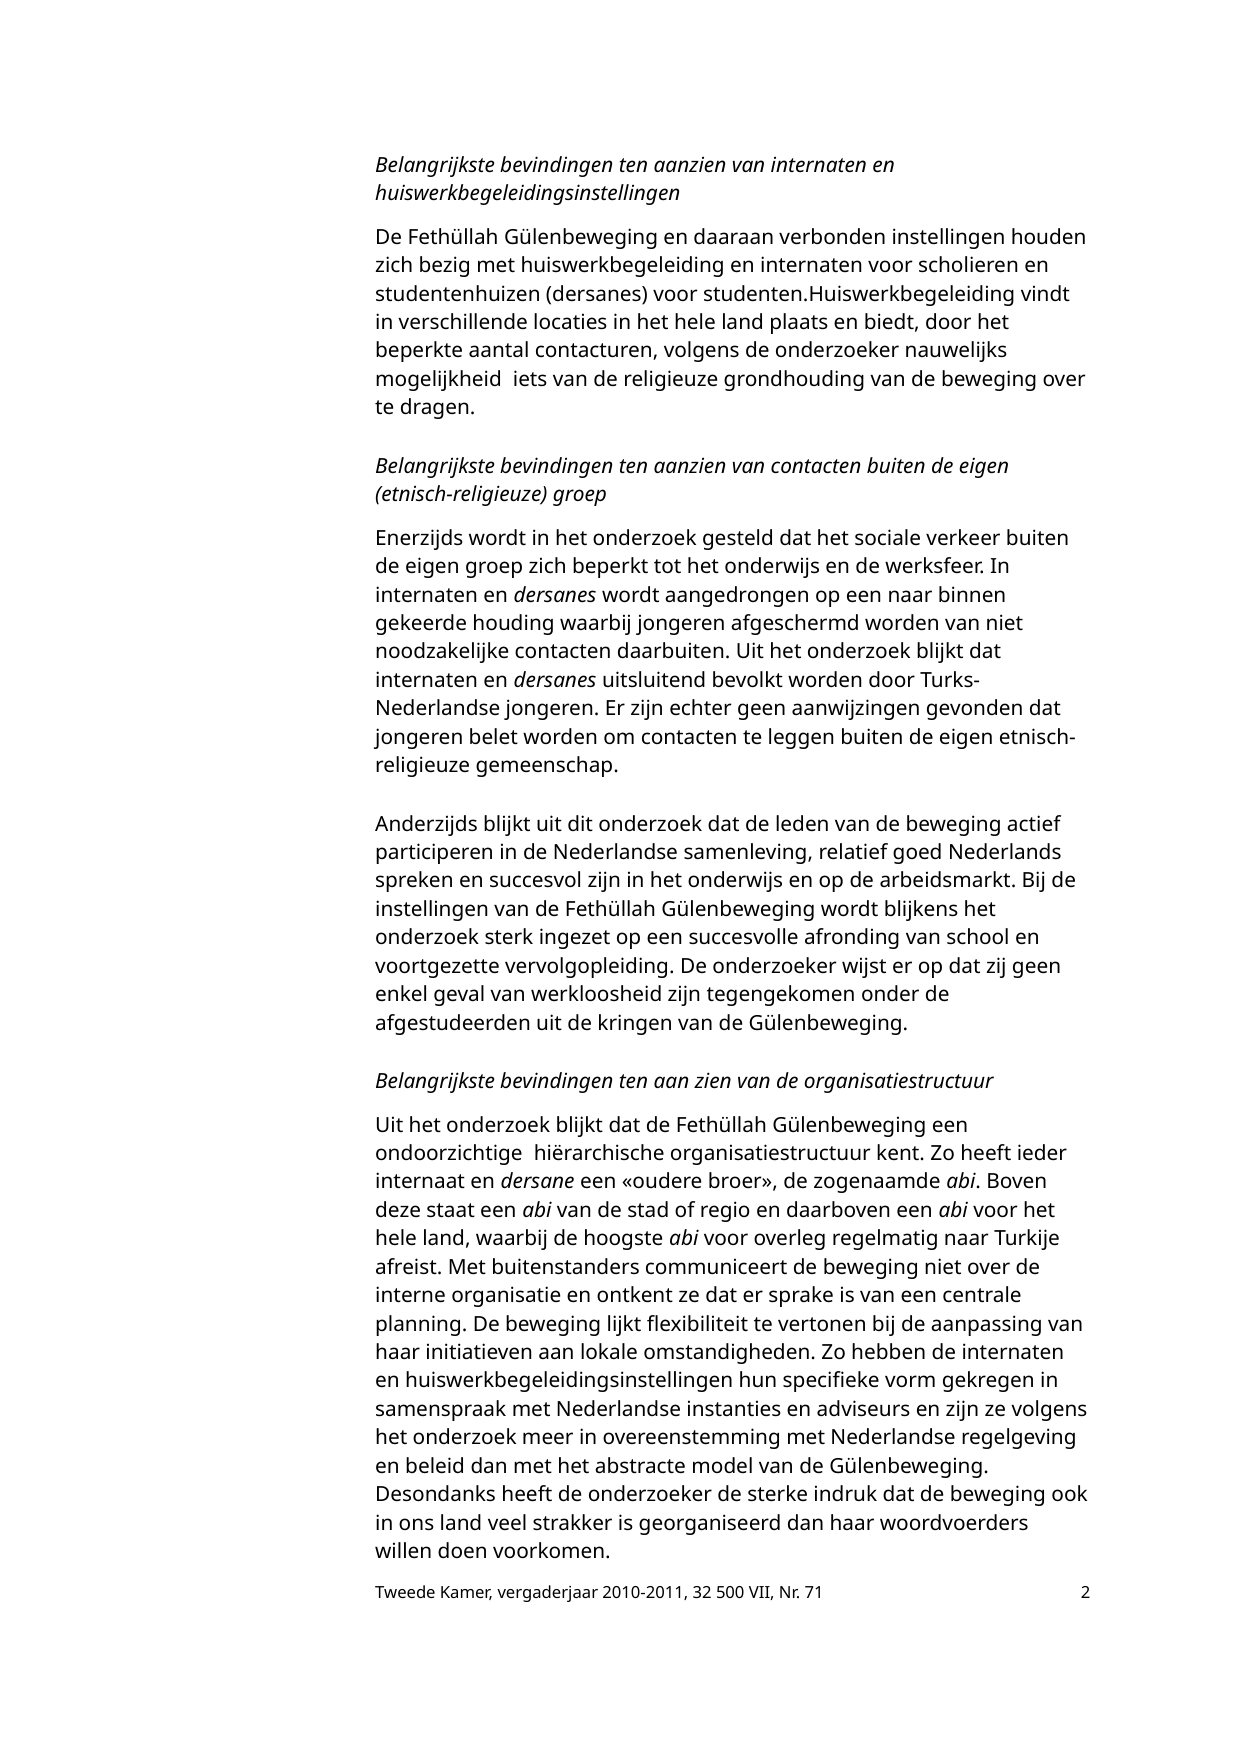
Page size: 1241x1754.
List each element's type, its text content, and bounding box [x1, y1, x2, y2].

text Uit het onderzoek blijkt dat de Fethüllah Gülenbeweging een ondoorzichtige hiërarchische organisatiestructuur kent. Zo heeft ieder internaat en dersane een «oudere broer», de zogenaamde abi. Boven deze staat een abi van de stad of regio en daarboven een abi voor het hele land, waarbij de hoogste abi voor overleg regelmatig naar Turkije afreist. Met buitenstanders communiceert de beweging niet over de interne organisatie en ontkent ze dat er sprake is van een centrale planning. De beweging lijkt flexibiliteit te vertonen bij de aanpassing van haar initiatieven aan lokale omstandigheden. Zo hebben de internaten en huiswerkbegeleidingsinstellingen hun specifieke vorm gekregen in samenspraak met Nederlandse instanties en adviseurs en zijn ze volgens het onderzoek meer in overeenstemming met Nederlandse regelgeving en beleid dan met het abstracte model van de Gülenbeweging. Desondanks heeft de onderzoeker de sterke indruk dat de beweging ook in ons land veel strakker is georganiseerd dan haar woordvoerders willen doen voorkomen. [375, 1110, 1090, 1565]
text Anderzijds blijkt uit dit onderzoek dat de leden van de beweging actief participeren in de Nederlandse samenleving, relatief goed Nederlands spreken en succesvol zijn in het onderwijs en op de arbeidsmarkt. Bij de instellingen van de Fethüllah Gülenbeweging wordt blijkens het onderzoek sterk ingezet op een succesvolle afronding van school en voortgezette vervolgopleiding. De onderzoeker wijst er op dat zij geen enkel geval van werkloosheid zijn tegengekomen onder de afgestudeerden uit de kringen van de Gülenbeweging. [375, 809, 1090, 1036]
text Enerzijds wordt in het onderzoek gesteld dat het sociale verkeer buiten de eigen groep zich beperkt tot het onderwijs en de werksfeer. In internaten en dersanes wordt aangedrongen op een naar binnen gekeerde houding waarbij jongeren afgeschermd worden van niet noodzakelijke contacten daarbuiten. Uit het onderzoek blijkt dat internaten en dersanes uitsluitend bevolkt worden door Turks-Nederlandse jongeren. Er zijn echter geen aanwijzingen gevonden dat jongeren belet worden om contacten te leggen buiten de eigen etnisch-religieuze gemeenschap. [375, 523, 1090, 779]
text De Fethüllah Gülenbeweging en daaraan verbonden instellingen houden zich bezig met huiswerkbegeleiding en internaten voor scholieren en studentenhuizen (dersanes) voor studenten.Huiswerkbegeleiding vindt in verschillende locaties in het hele land plaats en biedt, door het beperkte aantal contacturen, volgens de onderzoeker nauwelijks mogelijkheid iets van de religieuze grondhouding van de beweging over te dragen. [375, 222, 1090, 421]
text Belangrijkste bevindingen ten aanzien van contacten buiten de eigen (etnisch-religieuze) groep [375, 451, 1090, 508]
text Belangrijkste bevindingen ten aan zien van de organisatiestructuur [375, 1066, 1090, 1095]
text Belangrijkste bevindingen ten aanzien van internaten en huiswerkbegeleidingsinstellingen [375, 150, 1090, 207]
